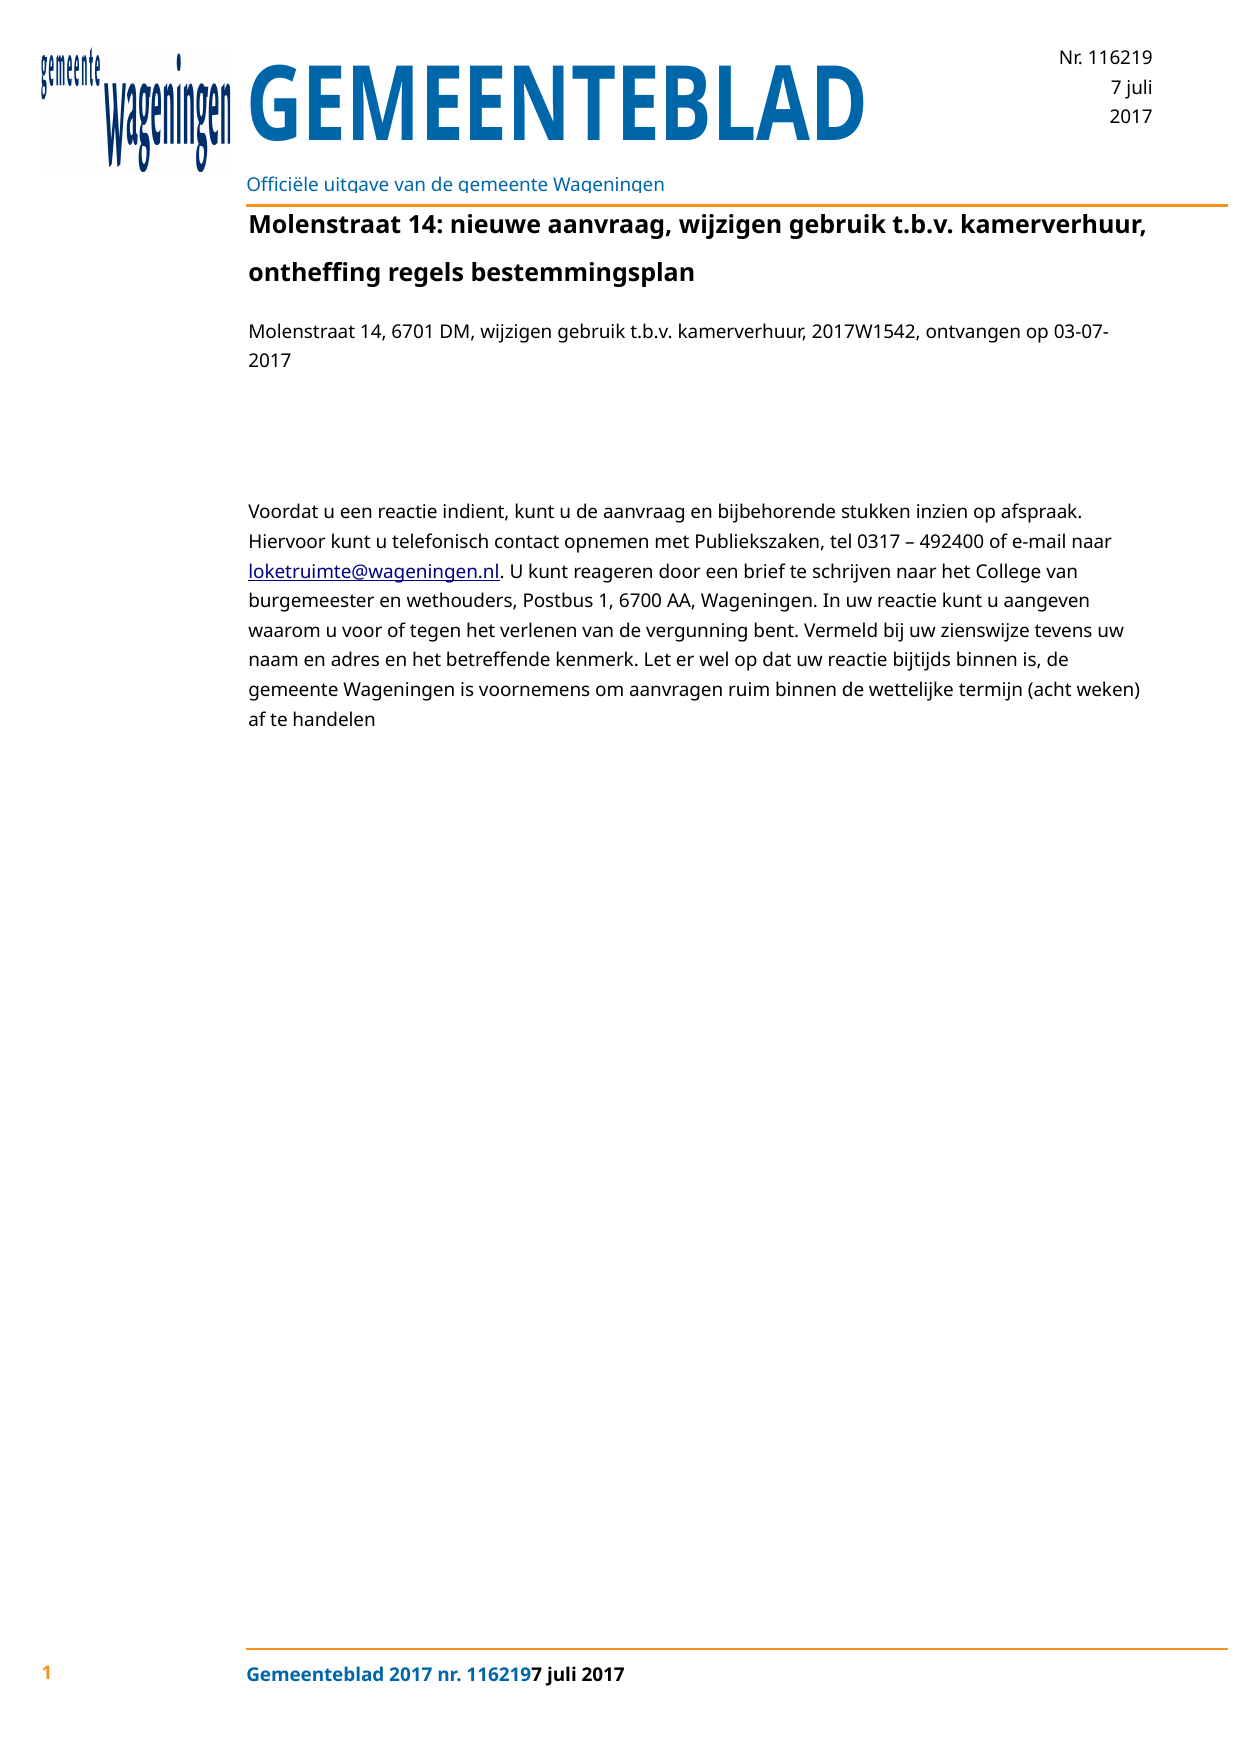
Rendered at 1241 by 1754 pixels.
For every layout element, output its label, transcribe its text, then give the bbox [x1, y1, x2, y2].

picture [41, 47, 231, 172]
text Molenstraat 14, 6701 DM, wijzigen gebruik t.b.v. kamerverhuur, 2017W1542, ontvangen op 03-07-2017 [248, 318, 1152, 373]
text Molenstraat 14: nieuwe aanvraag, wijzigen gebruik t.b.v. kamerverhuur, ontheffing regels bestemmingsplan [248, 207, 1152, 288]
text Voordat u een reactie indient, kunt u de aanvraag en bijbehorende stukken inzien op afspraak. Hiervoor kunt u telefonisch contact opnemen met Publiekszaken, tel 0317 – 492400 of e-mail naar loketruimte@wageningen.nl. U kunt reageren door een brief te schrijven naar het College van burgemeester en wethouders, Postbus 1, 6700 AA, Wageningen. In uw reactie kunt u aangeven waarom u voor of tegen het verlenen van de vergunning bent. Vermeld bij uw zienswijze tevens uw naam en adres en het betreffende kenmerk. Let er wel op dat uw reactie bijtijds binnen is, de gemeente Wageningen is voornemens om aanvragen ruim binnen de wettelijke termijn (acht weken) af te handelen [248, 499, 1152, 732]
